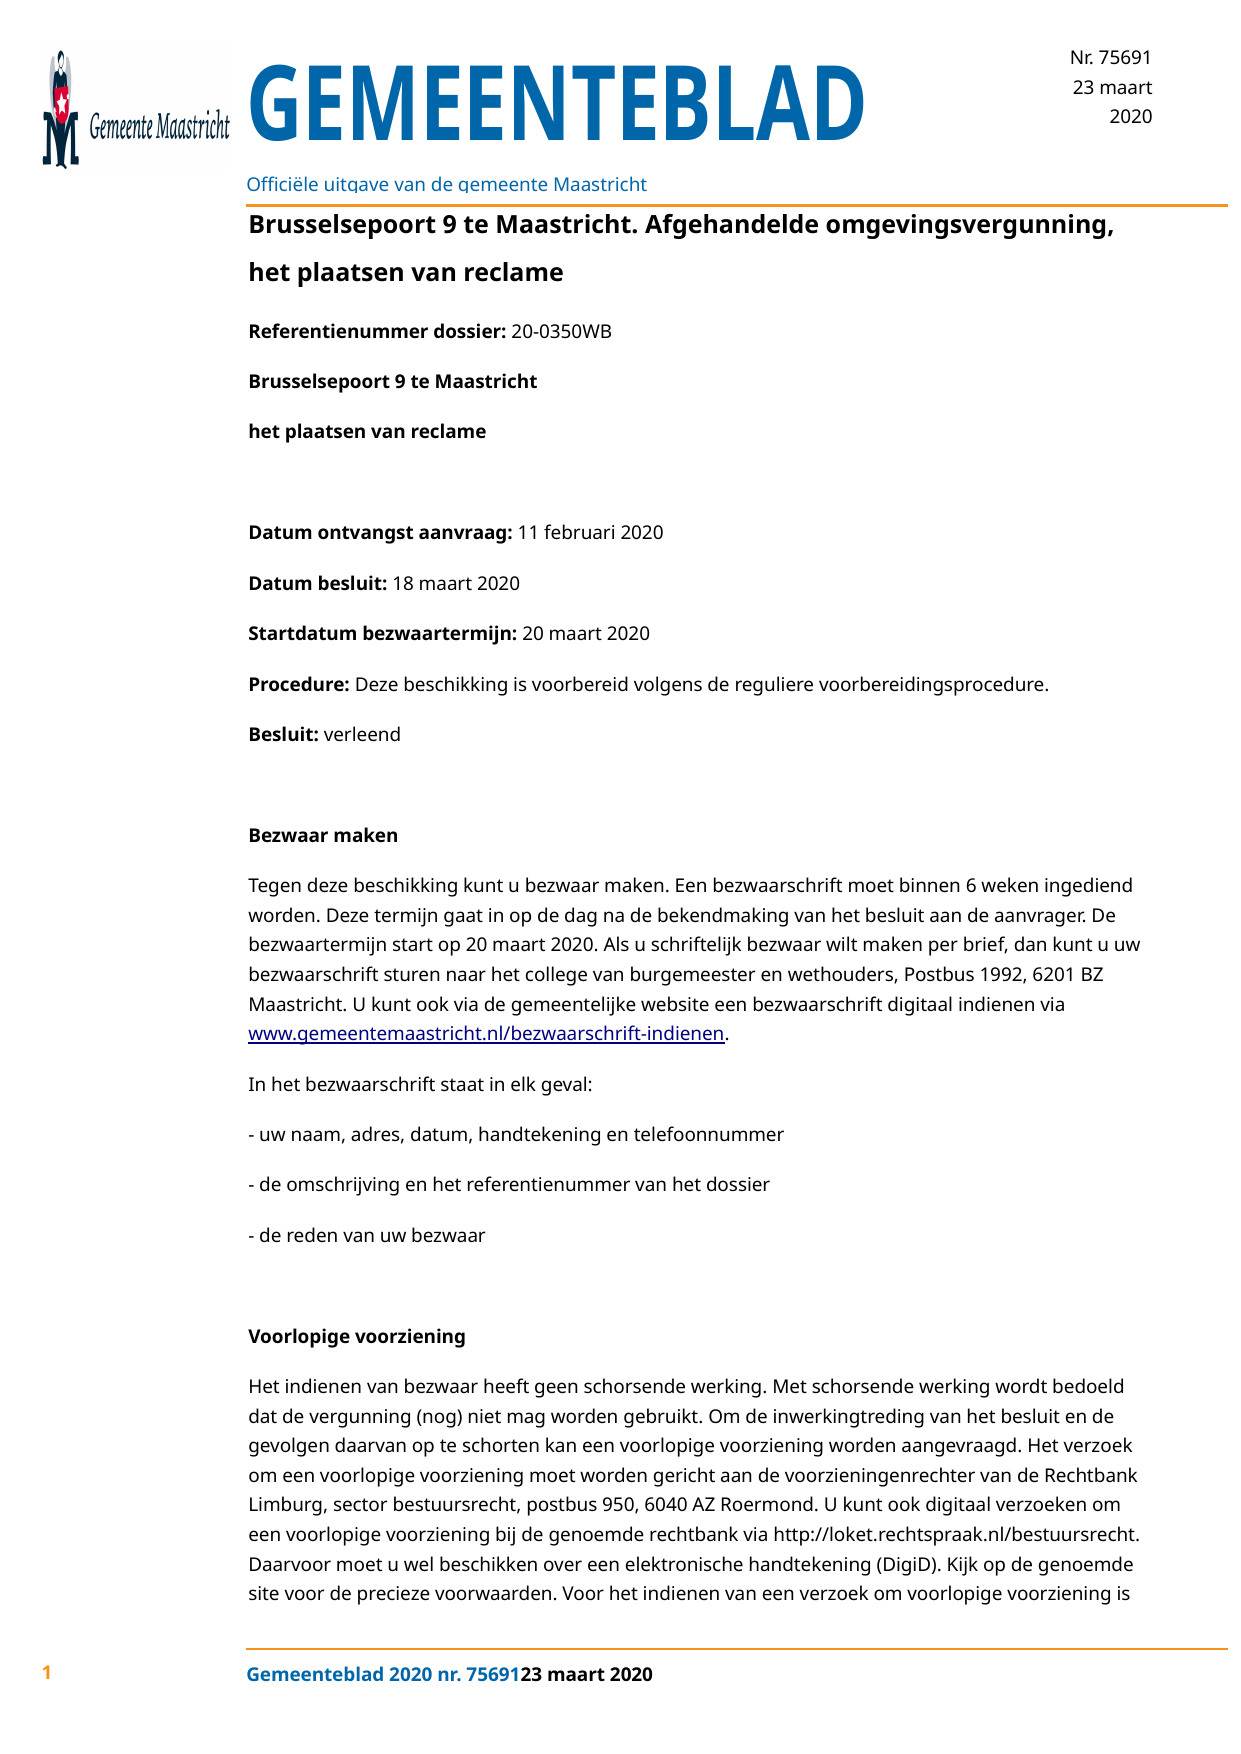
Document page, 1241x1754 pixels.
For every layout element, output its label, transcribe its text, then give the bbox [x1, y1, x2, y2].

text Voorlopige voorziening [248, 1323, 1152, 1349]
text het plaatsen van reclame [248, 419, 1152, 444]
text - de reden van uw bezwaar [248, 1222, 1152, 1248]
text Besluit: verleend [248, 721, 1152, 747]
text In het bezwaarschrift staat in elk geval: [248, 1071, 1152, 1097]
text Bezwaar maken [248, 822, 1152, 848]
text Brusselsepoort 9 te Maastricht. Afgehandelde omgevingsvergunning, het plaatsen van reclame [248, 207, 1152, 288]
text Startdatum bezwaartermijn: 20 maart 2020 [248, 620, 1152, 646]
text Datum ontvangst aanvraag: 11 februari 2020 [248, 519, 1152, 545]
text - de omschrijving en het referentienummer van het dossier [248, 1172, 1152, 1197]
picture [41, 47, 231, 172]
text Tegen deze beschikking kunt u bezwaar maken. Een bezwaarschrift moet binnen 6 weken ingediend worden. Deze termijn gaat in op de dag na de bekendmaking van het besluit aan de aanvrager. De bezwaartermijn start op 20 maart 2020. Als u schriftelijk bezwaar wilt maken per brief, dan kunt u uw bezwaarschrift sturen naar het college van burgemeester en wethouders, Postbus 1992, 6201 BZ Maastricht. U kunt ook via de gemeentelijke website een bezwaarschrift digitaal indienen via www.gemeentemaastricht.nl/bezwaarschrift-indienen. [248, 872, 1152, 1046]
text Datum besluit: 18 maart 2020 [248, 570, 1152, 596]
text Referentienummer dossier: 20-0350WB [248, 318, 1152, 344]
text Brusselsepoort 9 te Maastricht [248, 368, 1152, 394]
text Het indienen van bezwaar heeft geen schorsende werking. Met schorsende werking wordt bedoeld dat de vergunning (nog) niet mag worden gebruikt. Om de inwerkingtreding van het besluit en de gevolgen daarvan op te schorten kan een voorlopige voorziening worden aangevraagd. Het verzoek om een voorlopige voorziening moet worden gericht aan de voorzieningenrechter van de Rechtbank Limburg, sector bestuursrecht, postbus 950, 6040 AZ Roermond. U kunt ook digitaal verzoeken om een voorlopige voorziening bij de genoemde rechtbank via http://loket.rechtspraak.nl/bestuursrecht. Daarvoor moet u wel beschikken over een elektronische handtekening (DigiD). Kijk op de genoemde site voor de precieze voorwaarden. Voor het indienen van een verzoek om voorlopige voorziening is [248, 1373, 1152, 1606]
text - uw naam, adres, datum, handtekening en telefoonnummer [248, 1121, 1152, 1147]
text Procedure: Deze beschikking is voorbereid volgens de reguliere voorbereidingsprocedure. [248, 671, 1152, 697]
